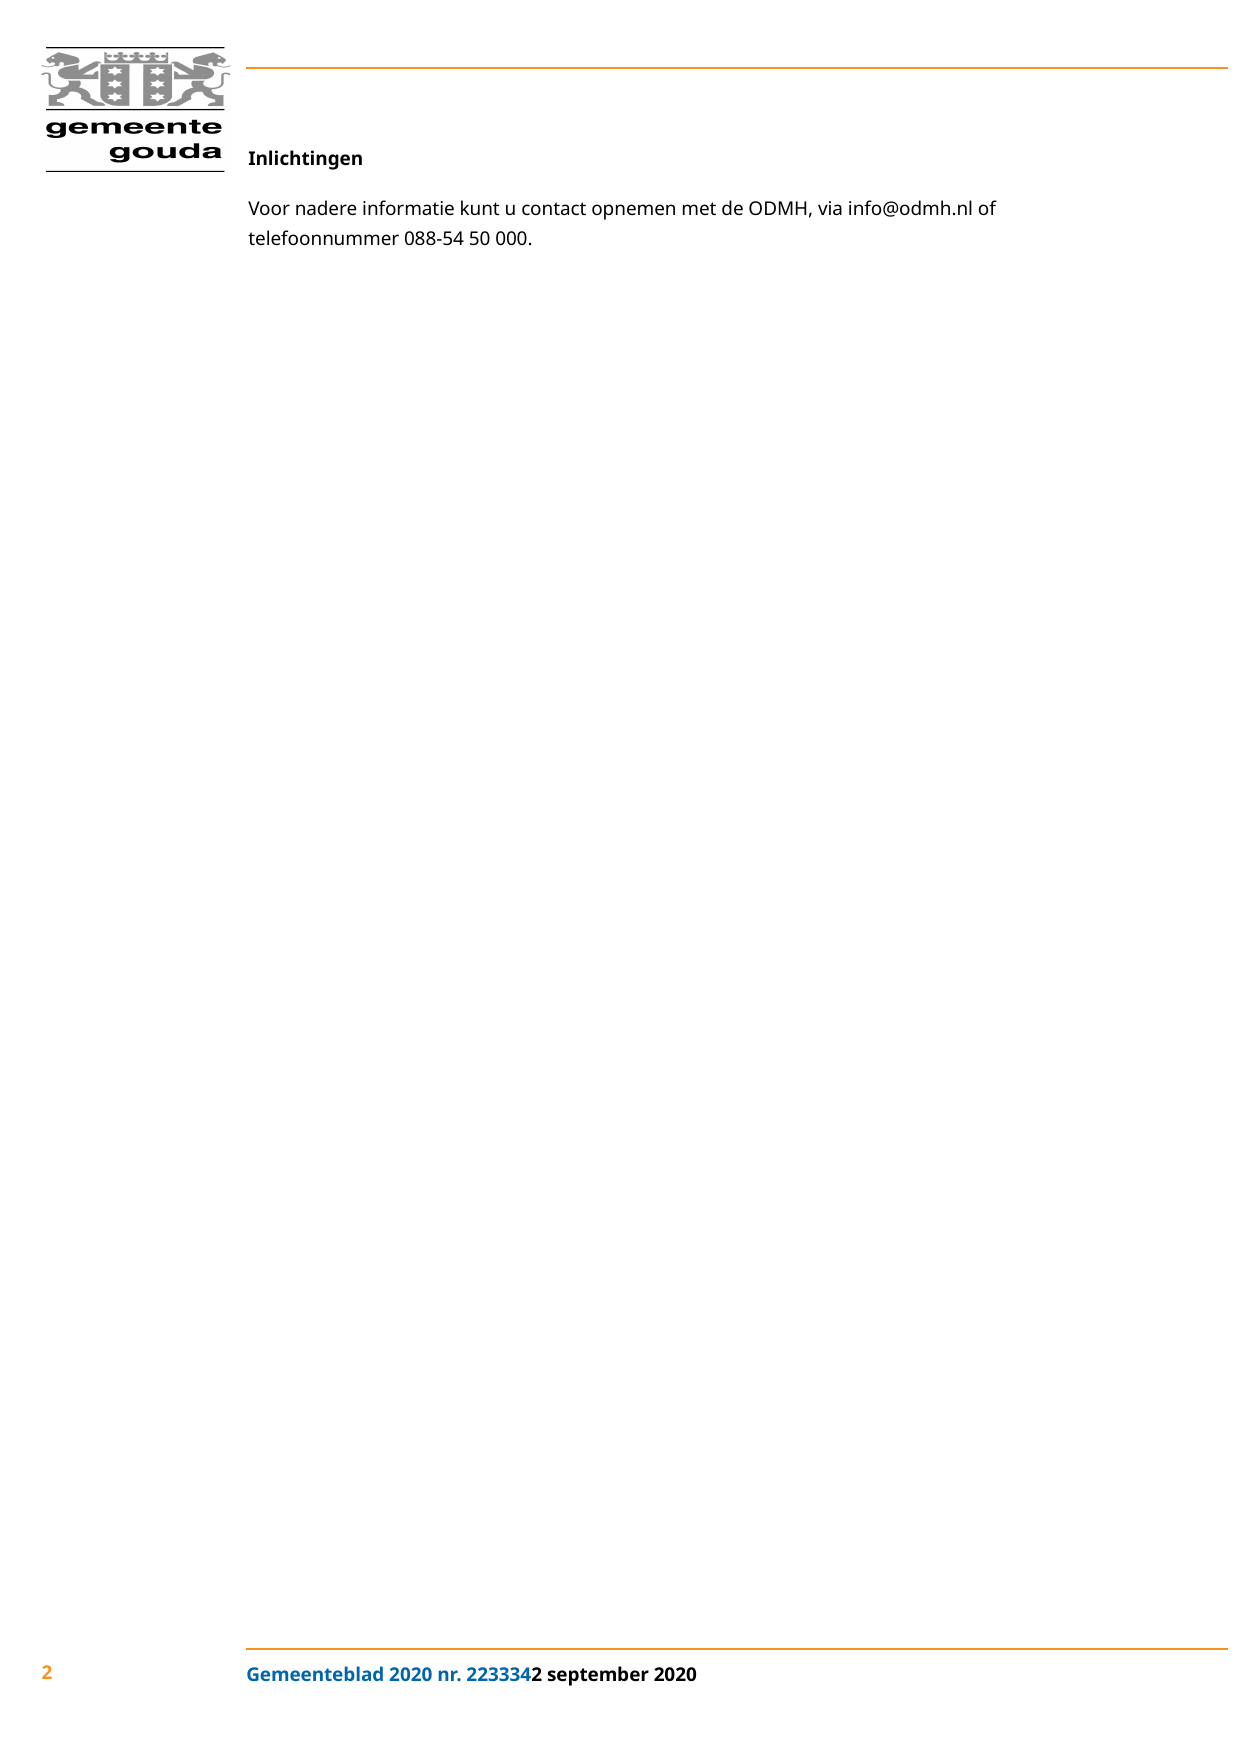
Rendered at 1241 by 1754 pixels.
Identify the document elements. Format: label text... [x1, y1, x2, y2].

picture [41, 47, 231, 172]
text Voor nadere informatie kunt u contact opnemen met de ODMH, via info@odmh.nl of telefoonnummer 088-54 50 000. [248, 196, 1152, 251]
text Inlichtingen [248, 145, 1152, 171]
